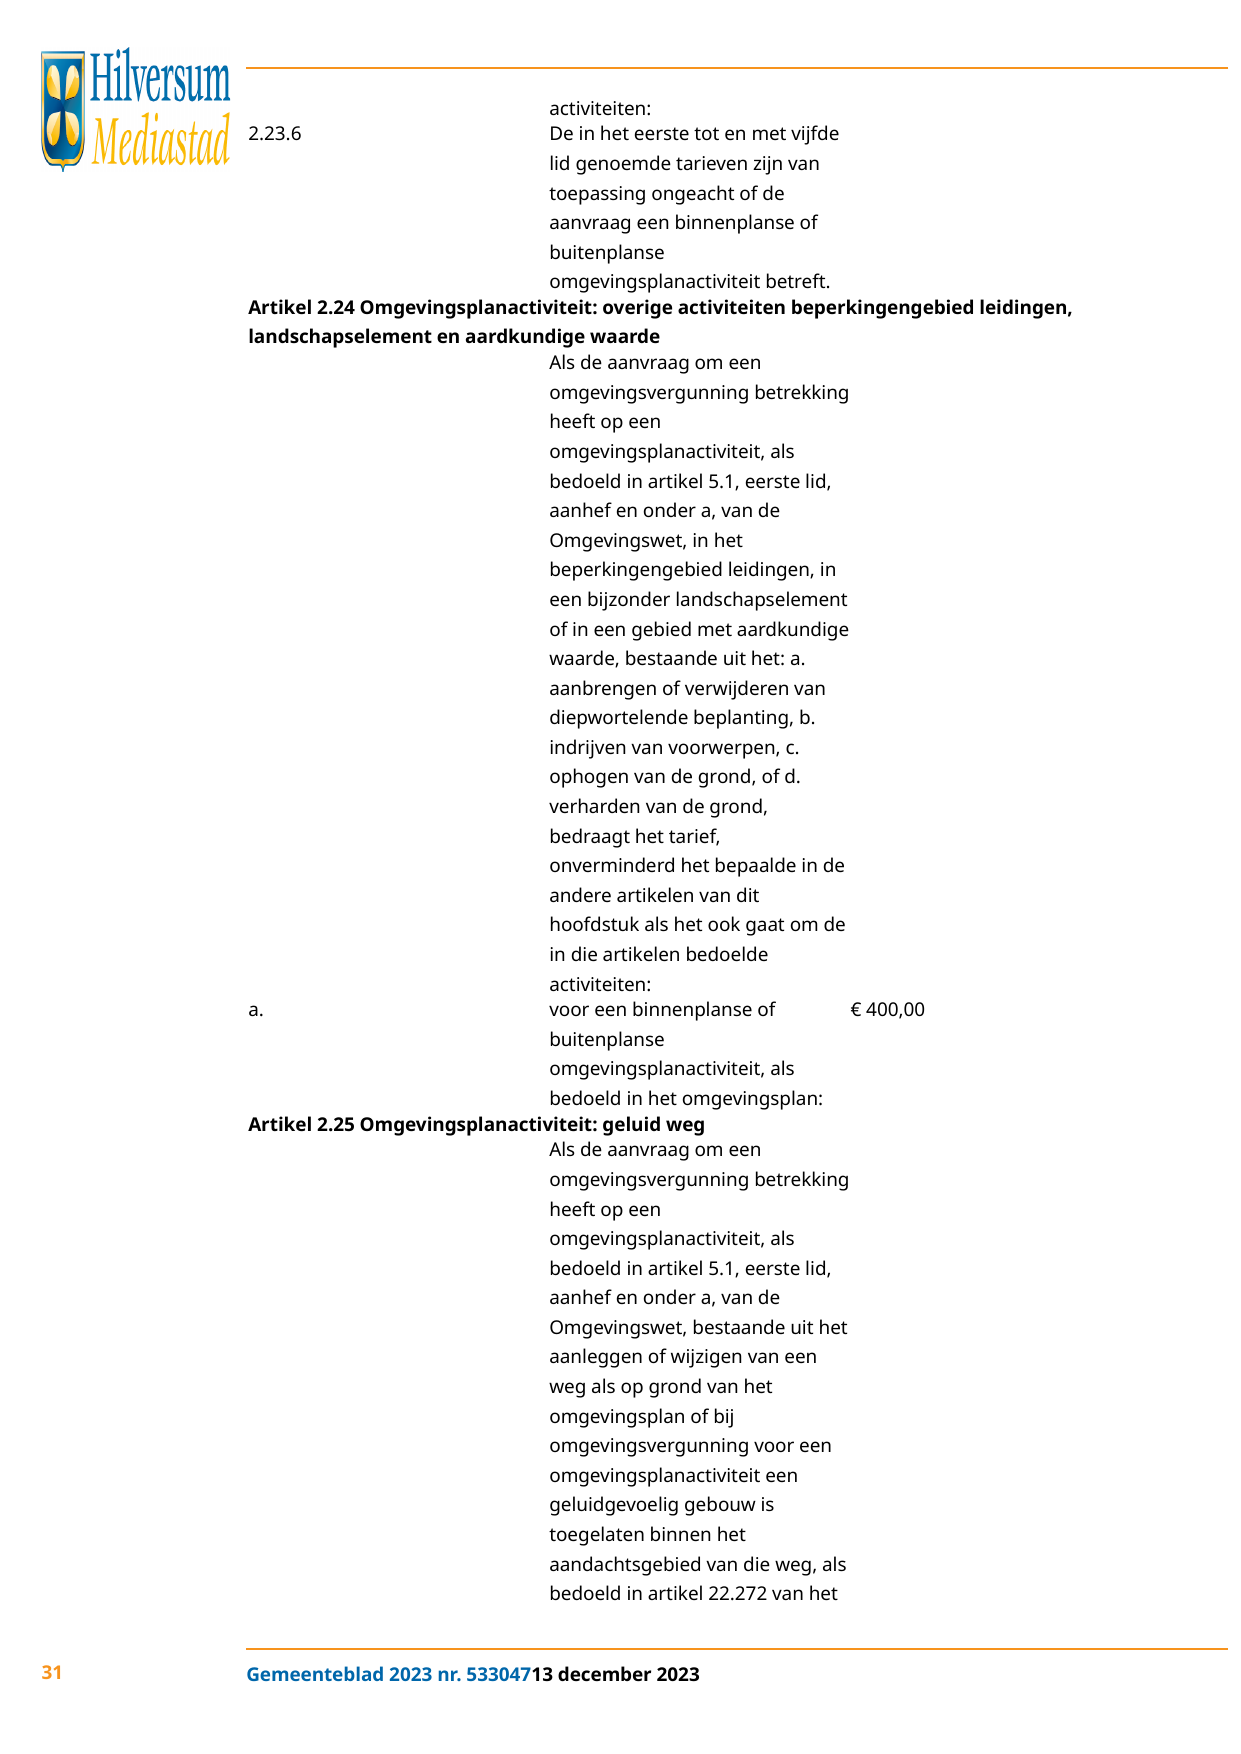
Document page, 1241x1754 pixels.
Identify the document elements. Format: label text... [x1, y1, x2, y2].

table_cell Als de aanvraag om een omgevingsvergunning betrekking heeft op een omgevingsplanactiviteit, als bedoeld in artikel 5.1, eerste lid, aanhef en onder a, van de Omgevingswet, bestaande uit het aanleggen of wijzigen van een weg als op grond van het omgevingsplan of bij omgevingsvergunning voor een omgevingsplanactiviteit een geluidgevoelig gebouw is toegelaten binnen het aandachtsgebied van die weg, als bedoeld in artikel 22.272 van het [549, 1137, 850, 1606]
table_cell Artikel 2.24 Omgevingsplanactiviteit: overige activiteiten beperkingengebied leidingen, landschapselement en aardkundige waarde [248, 294, 1152, 349]
table_cell [248, 1137, 549, 1606]
table_cell [850, 121, 1152, 294]
table_cell [850, 95, 1152, 121]
picture [41, 47, 231, 172]
table_cell Als de aanvraag om een omgevingsvergunning betrekking heeft op een omgevingsplanactiviteit, als bedoeld in artikel 5.1, eerste lid, aanhef en onder a, van de Omgevingswet, in het beperkingengebied leidingen, in een bijzonder landschapselement of in een gebied met aardkundige waarde, bestaande uit het: a. aanbrengen of verwijderen van diepwortelende beplanting, b. indrijven van voorwerpen, c. ophogen van de grond, of d. verharden van de grond, bedraagt het tarief, onverminderd het bepaalde in de andere artikelen van dit hoofdstuk als het ook gaat om de in die artikelen bedoelde activiteiten: [549, 350, 850, 996]
table_cell [850, 350, 1152, 996]
table_cell [850, 1137, 1152, 1606]
table_cell De in het eerste tot en met vijfde lid genoemde tarieven zijn van toepassing ongeacht of de aanvraag een binnenplanse of buitenplanse omgevingsplanactiviteit betreft. [549, 121, 850, 294]
table_cell [248, 350, 549, 996]
table_cell voor een binnenplanse of buitenplanse omgevingsplanactiviteit, als bedoeld in het omgevingsplan: [549, 996, 850, 1111]
table_cell [248, 95, 549, 121]
table_cell 2.23.6 [248, 121, 549, 294]
table_cell activiteiten: [549, 95, 850, 121]
table_cell € 400,00 [850, 996, 1152, 1111]
table_cell Artikel 2.25 Omgevingsplanactiviteit: geluid weg [248, 1111, 1152, 1137]
table_cell a. [248, 996, 549, 1111]
